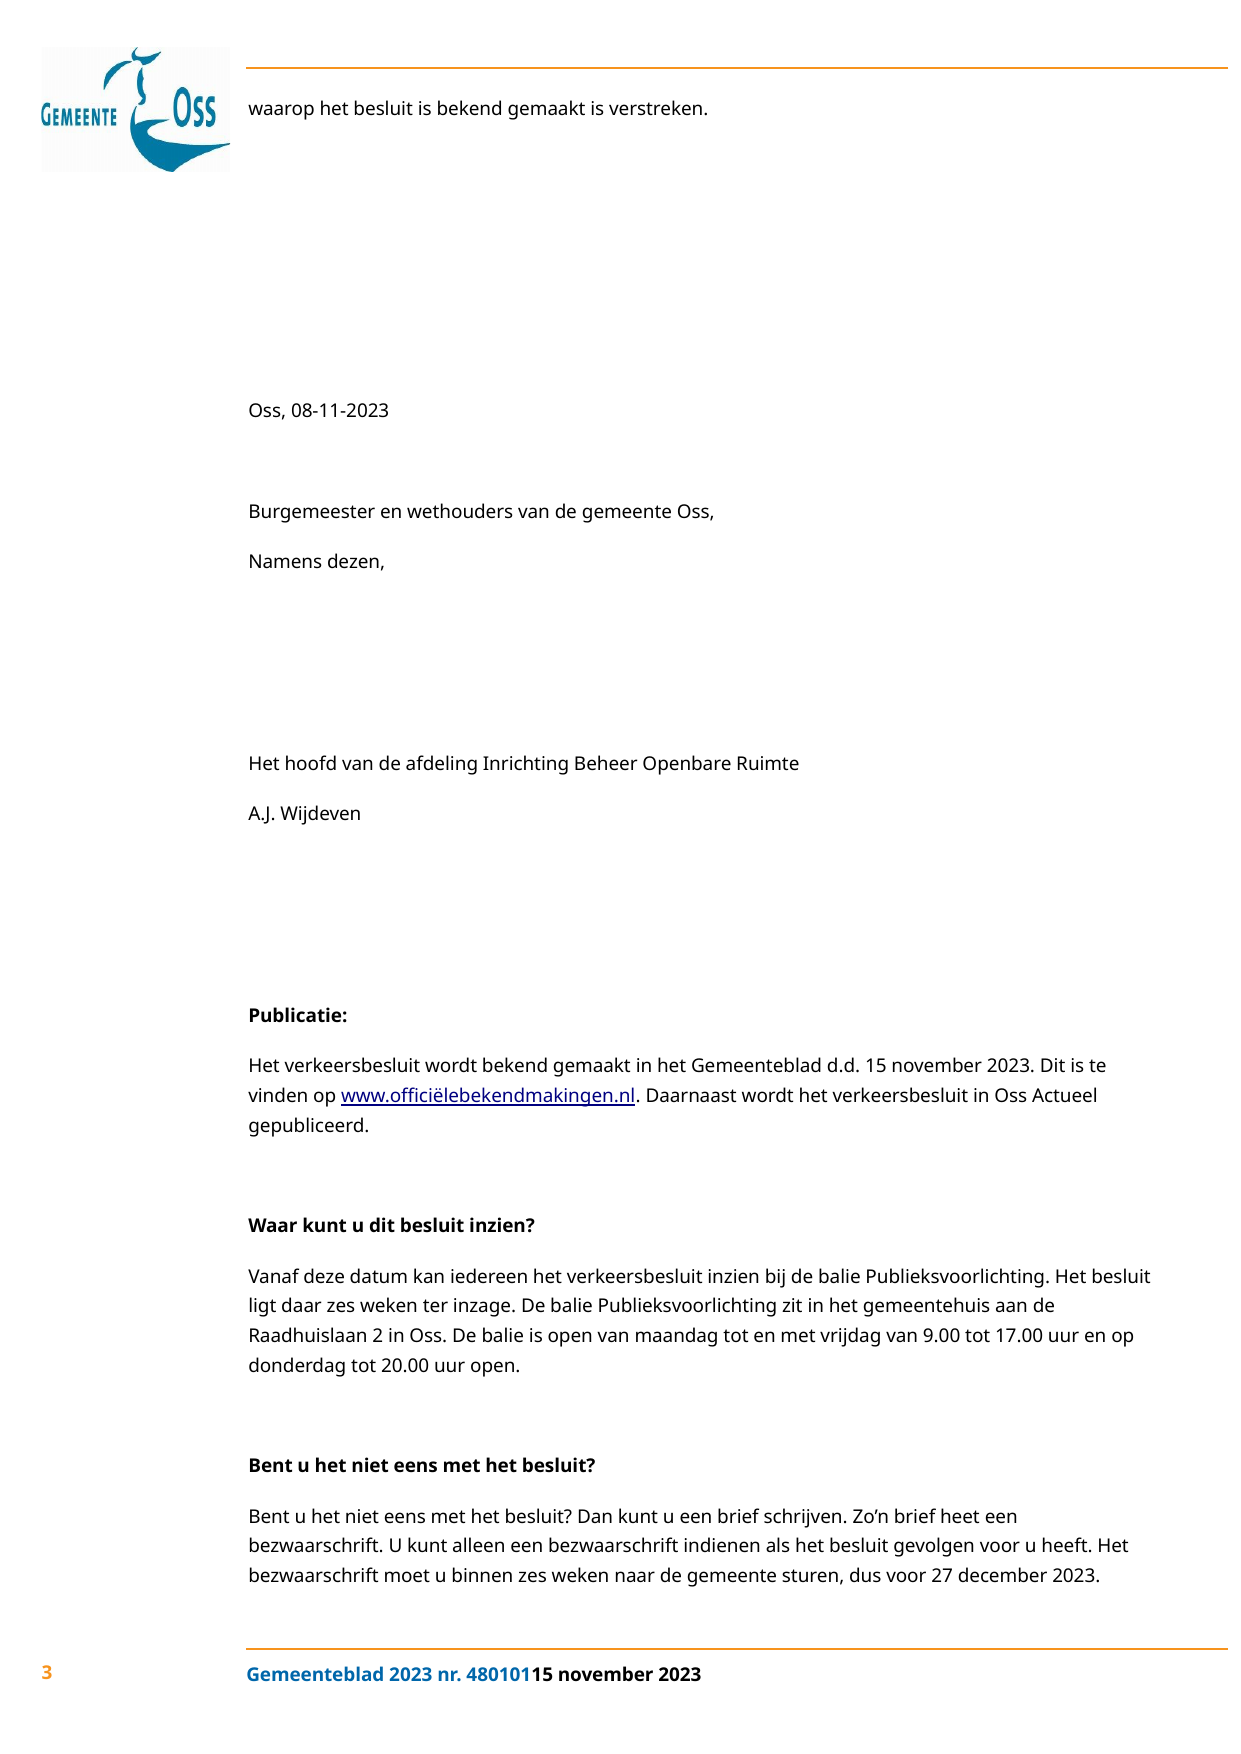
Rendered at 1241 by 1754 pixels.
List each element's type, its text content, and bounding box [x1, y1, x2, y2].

text Waar kunt u dit besluit inzien? [248, 1213, 1152, 1238]
text waarop het besluit is bekend gemaakt is verstreken. [248, 95, 1152, 121]
text Oss, 08-11-2023 [248, 397, 1152, 423]
text Vanaf deze datum kan iedereen het verkeersbesluit inzien bij de balie Publieksvoorlichting. Het besluit ligt daar zes weken ter inzage. De balie Publieksvoorlichting zit in het gemeentehuis aan de Raadhuislaan 2 in Oss. De balie is open van maandag tot en met vrijdag van 9.00 tot 17.00 uur en op donderdag tot 20.00 uur open. [248, 1263, 1152, 1378]
text Bent u het niet eens met het besluit? [248, 1453, 1152, 1478]
text Bent u het niet eens met het besluit? Dan kunt u een brief schrijven. Zo’n brief heet een bezwaarschrift. U kunt alleen een bezwaarschrift indienen als het besluit gevolgen voor u heeft. Het bezwaarschrift moet u binnen zes weken naar de gemeente sturen, dus voor 27 december 2023. [248, 1503, 1152, 1588]
text Namens dezen, [248, 548, 1152, 574]
text Het verkeersbesluit wordt bekend gemaakt in het Gemeenteblad d.d. 15 november 2023. Dit is te vinden op www.officiëlebekendmakingen.nl. Daarnaast wordt het verkeersbesluit in Oss Actueel gepubliceerd. [248, 1053, 1152, 1138]
text Burgemeester en wethouders van de gemeente Oss, [248, 498, 1152, 524]
picture [41, 47, 231, 172]
text A.J. Wijdeven [248, 801, 1152, 826]
text Het hoofd van de afdeling Inrichting Beheer Openbare Ruimte [248, 750, 1152, 776]
text Publicatie: [248, 1002, 1152, 1028]
